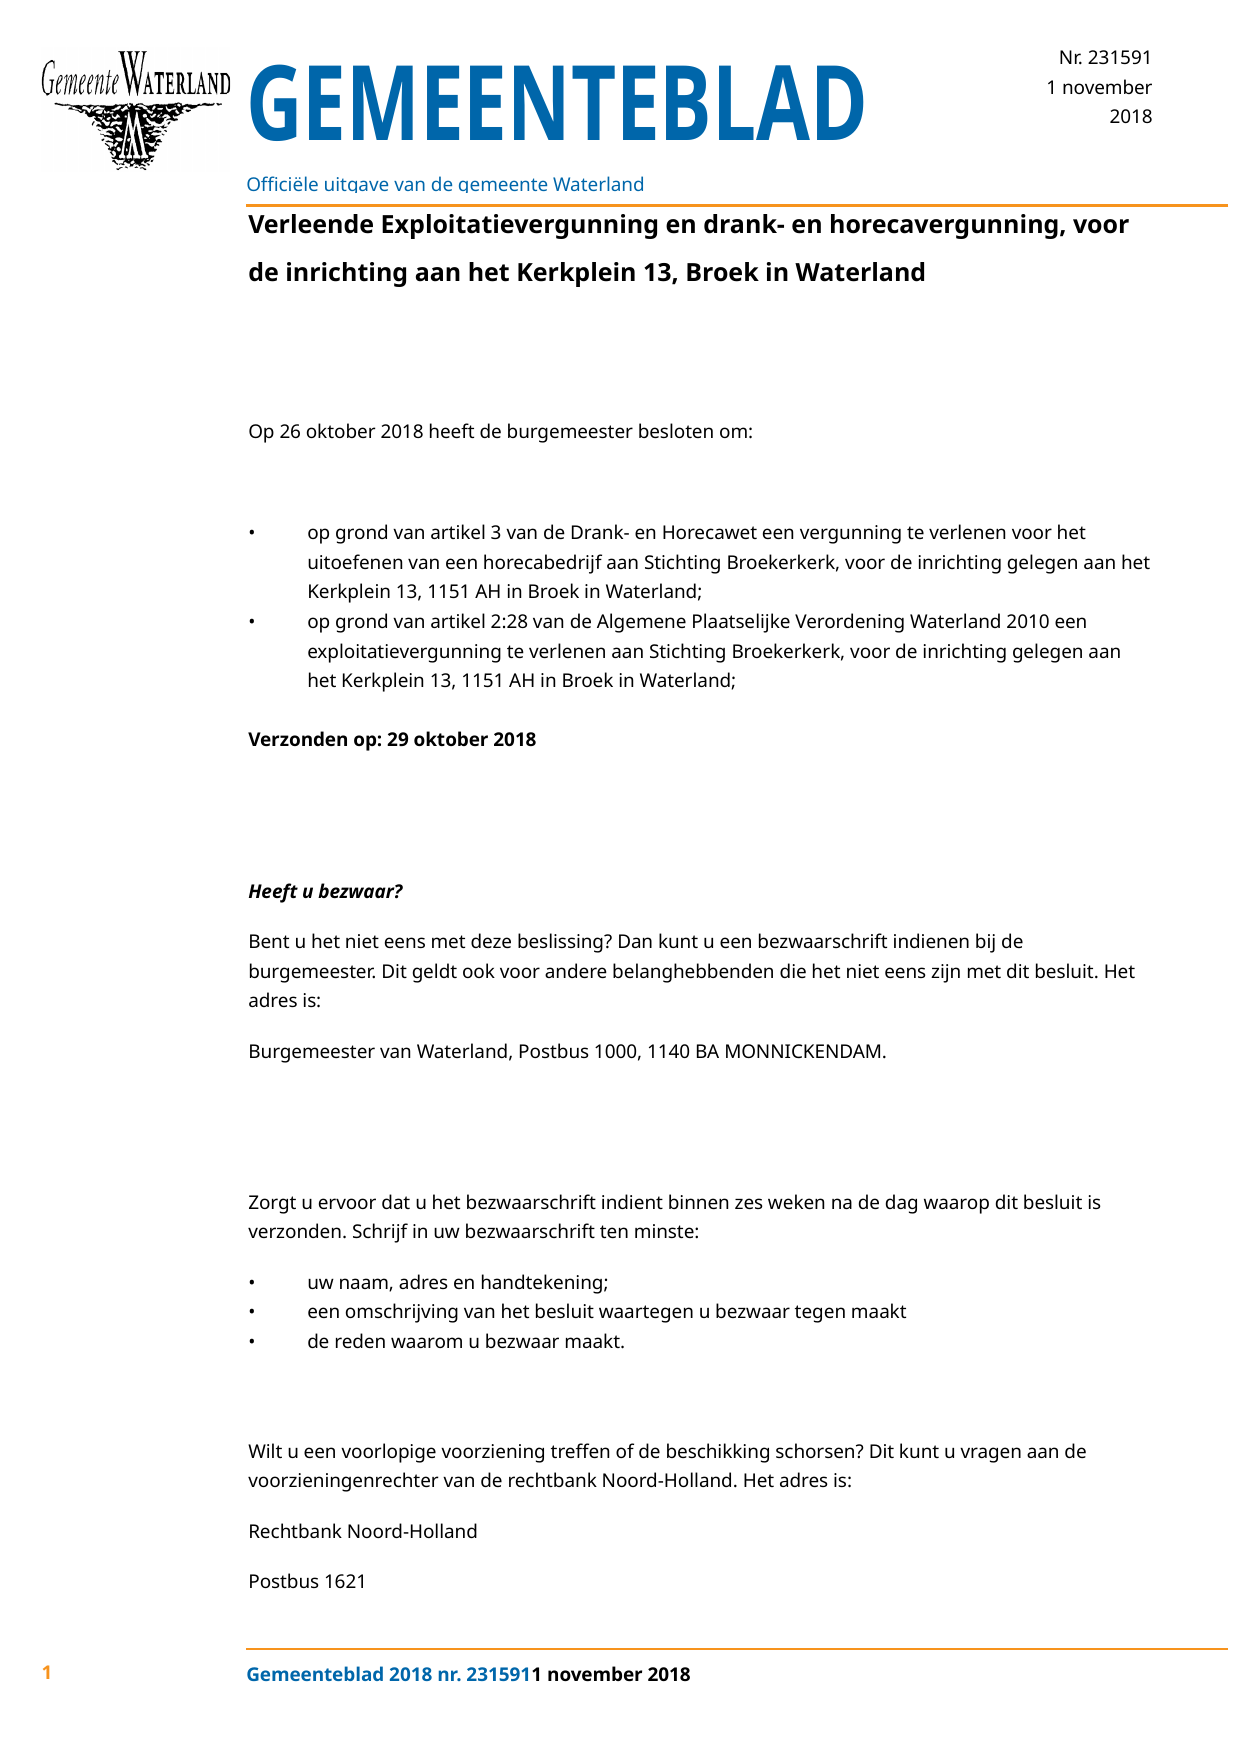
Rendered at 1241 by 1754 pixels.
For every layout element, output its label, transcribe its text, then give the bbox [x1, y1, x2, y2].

text Zorgt u ervoor dat u het bezwaarschrift indient binnen zes weken na de dag waarop dit besluit is verzonden. Schrijf in uw bezwaarschrift ten minste: [248, 1189, 1152, 1244]
text Verzonden op: 29 oktober 2018 [248, 727, 1152, 752]
text Rechtbank Noord-Holland [248, 1518, 1152, 1544]
list op grond van artikel 2:28 van de Algemene Plaatselijke Verordening Waterland 2010 een exploitatievergunning te verlenen aan Stichting Broekerkerk, voor de inrichting gelegen aan het Kerkplein 13, 1151 AH in Broek in Waterland; [248, 608, 1152, 693]
text Bent u het niet eens met deze beslissing? Dan kunt u een bezwaarschrift indienen bij de burgemeester. Dit geldt ook voor andere belanghebbenden die het niet eens zijn met dit besluit. Het adres is: [248, 928, 1152, 1013]
list op grond van artikel 3 van de Drank- en Horecawet een vergunning te verlenen voor het uitoefenen van een horecabedrijf aan Stichting Broekerkerk, voor de inrichting gelegen aan het Kerkplein 13, 1151 AH in Broek in Waterland; [248, 519, 1152, 604]
text Verleende Exploitatievergunning en drank- en horecavergunning, voor de inrichting aan het Kerkplein 13, Broek in Waterland [248, 207, 1152, 288]
list een omschrijving van het besluit waartegen u bezwaar tegen maakt [248, 1299, 1152, 1324]
text Heeft u bezwaar? [248, 878, 1152, 904]
text Wilt u een voorlopige voorziening treffen of de beschikking schorsen? Dit kunt u vragen aan de voorzieningenrechter van de rechtbank Noord-Holland. Het adres is: [248, 1438, 1152, 1493]
text Postbus 1621 [248, 1568, 1152, 1594]
list de reden waarom u bezwaar maakt. [248, 1328, 1152, 1354]
text Op 26 oktober 2018 heeft de burgemeester besloten om: [248, 419, 1152, 444]
list uw naam, adres en handtekening; [248, 1269, 1152, 1295]
text Burgemeester van Waterland, Postbus 1000, 1140 BA MONNICKENDAM. [248, 1038, 1152, 1064]
picture [41, 47, 231, 172]
